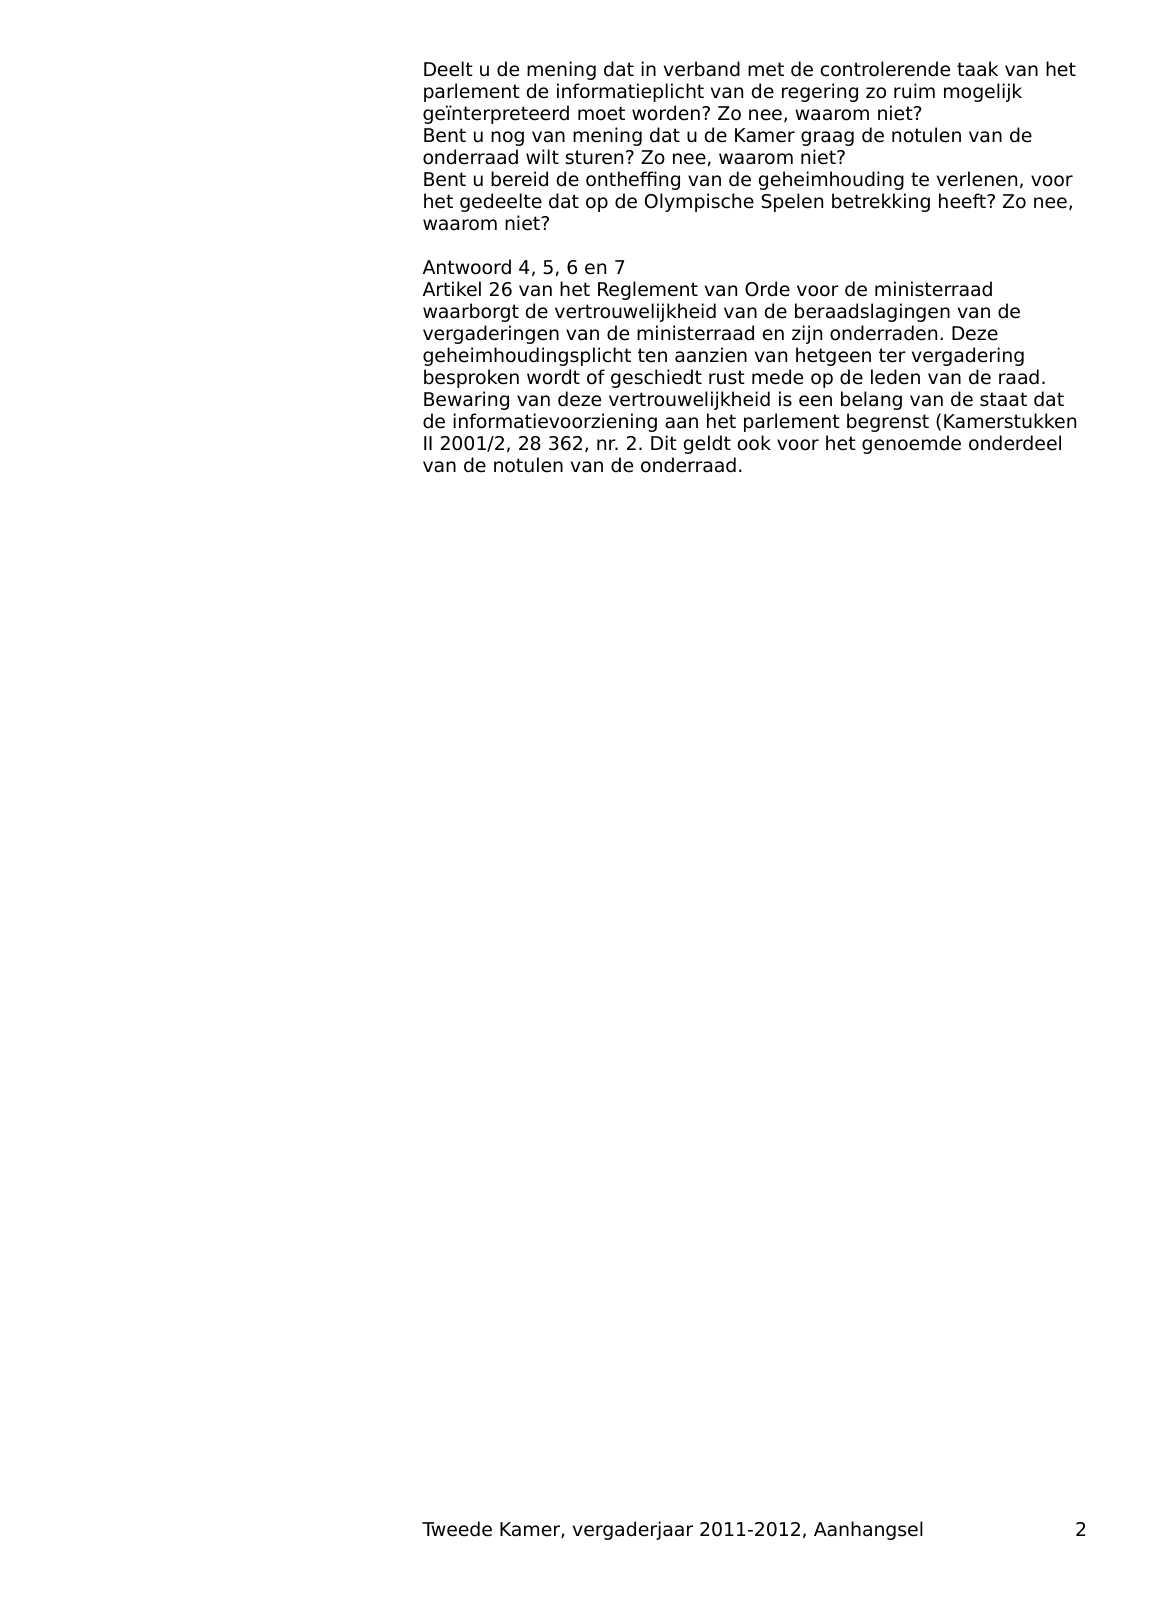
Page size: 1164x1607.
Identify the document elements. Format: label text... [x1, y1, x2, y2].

text Antwoord 4, 5, 6 en 7 [422, 257, 1087, 279]
text Deelt u de mening dat in verband met de controlerende taak van het parlement de informatieplicht van de regering zo ruim mogelijk geïnterpreteerd moet worden? Zo nee, waarom niet? [422, 59, 1087, 125]
text Artikel 26 van het Reglement van Orde voor de ministerraad waarborgt de vertrouwelijkheid van de beraadslagingen van de vergaderingen van de ministerraad en zijn onderraden. Deze geheimhoudingsplicht ten aanzien van hetgeen ter vergadering besproken wordt of geschiedt rust mede op de leden van de raad. Bewaring van deze vertrouwelijkheid is een belang van de staat dat de informatievoorziening aan het parlement begrenst (Kamerstukken II 2001/2, 28 362, nr. 2. Dit geldt ook voor het genoemde onderdeel van de notulen van de onderraad. [422, 279, 1087, 477]
text Bent u nog van mening dat u de Kamer graag de notulen van de onderraad wilt sturen? Zo nee, waarom niet? [422, 125, 1087, 169]
text Bent u bereid de ontheffing van de geheimhouding te verlenen, voor het gedeelte dat op de Olympische Spelen betrekking heeft? Zo nee, waarom niet? [422, 169, 1087, 235]
